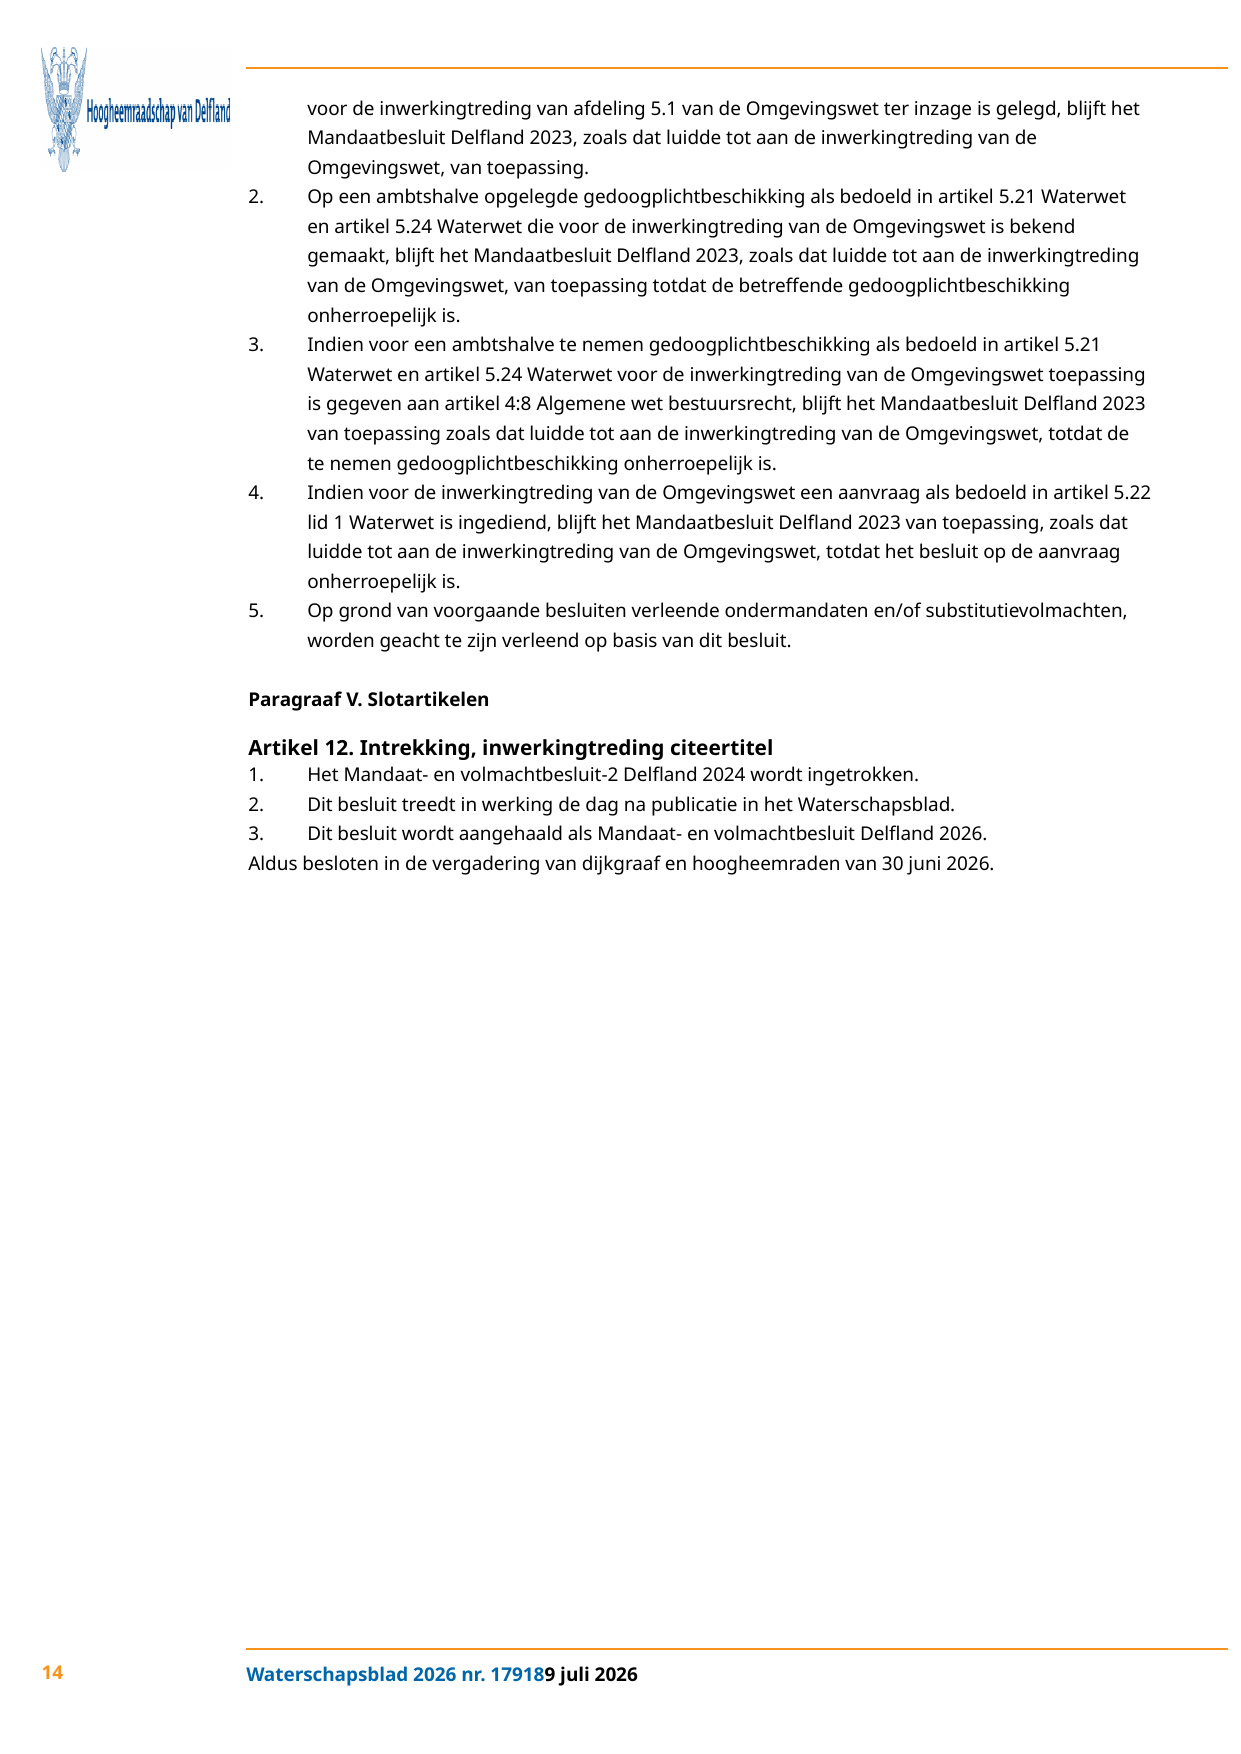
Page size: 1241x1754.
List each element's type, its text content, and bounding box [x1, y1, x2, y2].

list Dit besluit wordt aangehaald als Mandaat- en volmachtbesluit Delfland 2026. [248, 821, 1152, 846]
picture [41, 47, 231, 172]
list Dit besluit treedt in werking de dag na publicatie in het Waterschapsblad. [248, 791, 1152, 817]
text Paragraaf V. Slotartikelen [248, 686, 1152, 712]
text Artikel 12. Intrekking, inwerkingtreding citeertitel [248, 733, 1152, 761]
text Aldus besloten in de vergadering van dijkgraaf en hoogheemraden van 30 juni 2026. [248, 850, 1152, 876]
list Het Mandaat- en volmachtbesluit-2 Delfland 2024 wordt ingetrokken. [248, 761, 1152, 787]
list Indien voor de inwerkingtreding van de Omgevingswet een aanvraag als bedoeld in artikel 5.22 lid 1 Waterwet is ingediend, blijft het Mandaatbesluit Delfland 2023 van toepassing, zoals dat luidde tot aan de inwerkingtreding van de Omgevingswet, totdat het besluit op de aanvraag onherroepelijk is. [248, 479, 1152, 594]
list Op grond van voorgaande besluiten verleende ondermandaten en/of substitutievolmachten, worden geacht te zijn verleend op basis van dit besluit. [248, 598, 1152, 653]
list Indien voor een ambtshalve te nemen gedoogplichtbeschikking als bedoeld in artikel 5.21 Waterwet en artikel 5.24 Waterwet voor de inwerkingtreding van de Omgevingswet toepassing is gegeven aan artikel 4:8 Algemene wet bestuursrecht, blijft het Mandaatbesluit Delfland 2023 van toepassing zoals dat luidde tot aan de inwerkingtreding van de Omgevingswet, totdat de te nemen gedoogplichtbeschikking onherroepelijk is. [248, 331, 1152, 476]
list Op een ambtshalve opgelegde gedoogplichtbeschikking als bedoeld in artikel 5.21 Waterwet en artikel 5.24 Waterwet die voor de inwerkingtreding van de Omgevingswet is bekend gemaakt, blijft het Mandaatbesluit Delfland 2023, zoals dat luidde tot aan de inwerkingtreding van de Omgevingswet, van toepassing totdat de betreffende gedoogplichtbeschikking onherroepelijk is. [248, 183, 1152, 328]
list voor de inwerkingtreding van afdeling 5.1 van de Omgevingswet ter inzage is gelegd, blijft het Mandaatbesluit Delfland 2023, zoals dat luidde tot aan de inwerkingtreding van de Omgevingswet, van toepassing. [248, 95, 1152, 180]
